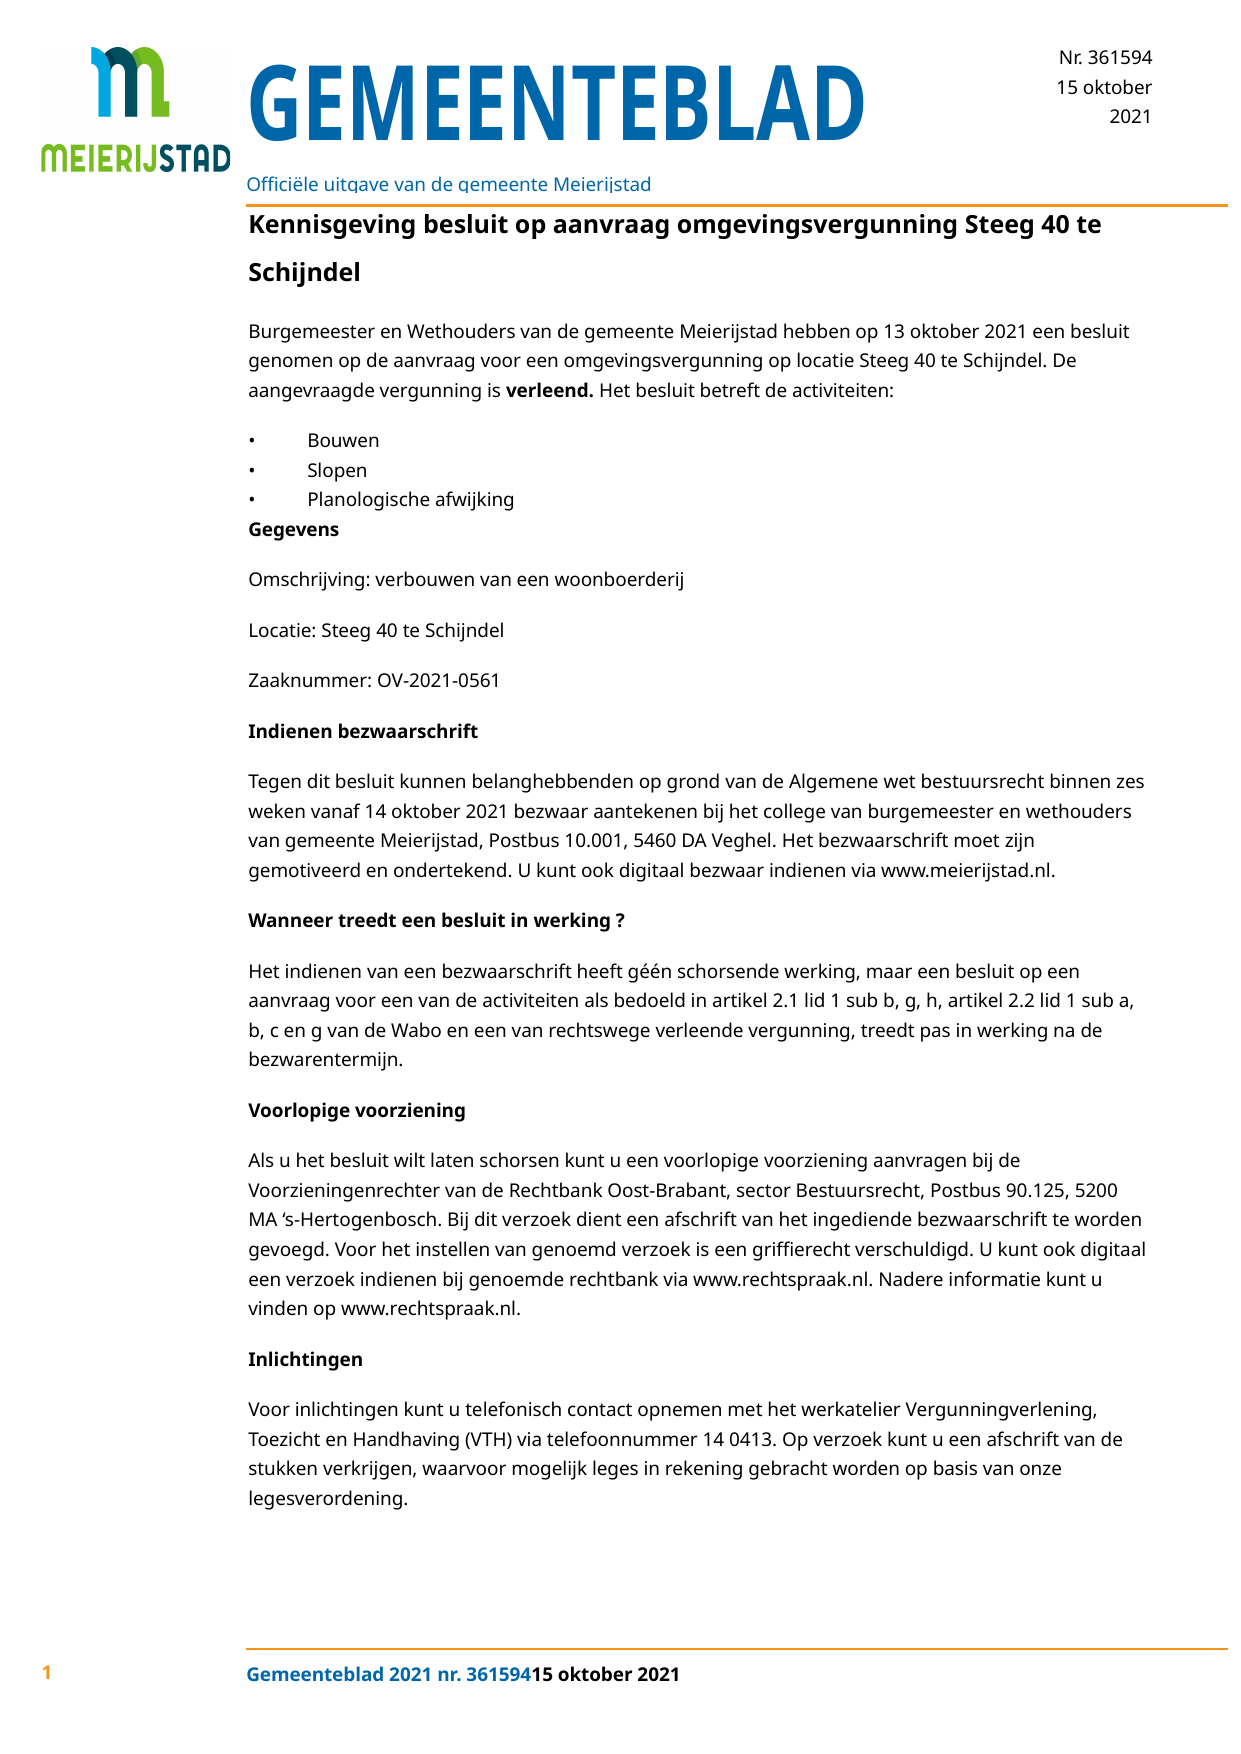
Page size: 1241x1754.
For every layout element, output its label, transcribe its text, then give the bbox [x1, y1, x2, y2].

text Indienen bezwaarschrift [248, 718, 1152, 744]
text Wanneer treedt een besluit in werking ? [248, 907, 1152, 933]
list Slopen [248, 457, 1152, 483]
list Planologische afwijking [248, 487, 1152, 512]
text Zaaknummer: OV-2021-0561 [248, 667, 1152, 693]
text Locatie: Steeg 40 te Schijndel [248, 617, 1152, 643]
text Kennisgeving besluit op aanvraag omgevingsvergunning Steeg 40 te Schijndel [248, 207, 1152, 288]
text Het indienen van een bezwaarschrift heeft géén schorsende werking, maar een besluit op een aanvraag voor een van de activiteiten als bedoeld in artikel 2.1 lid 1 sub b, g, h, artikel 2.2 lid 1 sub a, b, c en g van de Wabo en een van rechtswege verleende vergunning, treedt pas in werking na de bezwarentermijn. [248, 958, 1152, 1072]
list Bouwen [248, 427, 1152, 453]
picture [41, 47, 231, 172]
text Tegen dit besluit kunnen belanghebbenden op grond van de Algemene wet bestuursrecht binnen zes weken vanaf 14 oktober 2021 bezwaar aantekenen bij het college van burgemeester en wethouders van gemeente Meierijstad, Postbus 10.001, 5460 DA Veghel. Het bezwaarschrift moet zijn gemotiveerd en ondertekend. U kunt ook digitaal bezwaar indienen via www.meierijstad.nl. [248, 768, 1152, 883]
text Gegevens [248, 516, 1152, 542]
text Burgemeester en Wethouders van de gemeente Meierijstad hebben op 13 oktober 2021 een besluit genomen op de aanvraag voor een omgevingsvergunning op locatie Steeg 40 te Schijndel. De aangevraagde vergunning is verleend. Het besluit betreft de activiteiten: [248, 318, 1152, 403]
text Als u het besluit wilt laten schorsen kunt u een voorlopige voorziening aanvragen bij de Voorzieningenrechter van de Rechtbank Oost-Brabant, sector Bestuursrecht, Postbus 90.125, 5200 MA ‘s-Hertogenbosch. Bij dit verzoek dient een afschrift van het ingediende bezwaarschrift te worden gevoegd. Voor het instellen van genoemd verzoek is een griffierecht verschuldigd. U kunt ook digitaal een verzoek indienen bij genoemde rechtbank via www.rechtspraak.nl. Nadere informatie kunt u vinden op www.rechtspraak.nl. [248, 1147, 1152, 1321]
text Voor inlichtingen kunt u telefonisch contact opnemen met het werkatelier Vergunningverlening, Toezicht en Handhaving (VTH) via telefoonnummer 14 0413. Op verzoek kunt u een afschrift van de stukken verkrijgen, waarvoor mogelijk leges in rekening gebracht worden op basis van onze legesverordening. [248, 1396, 1152, 1511]
text Voorlopige voorziening [248, 1097, 1152, 1123]
text Inlichtingen [248, 1346, 1152, 1372]
text Omschrijving: verbouwen van een woonboerderij [248, 567, 1152, 592]
